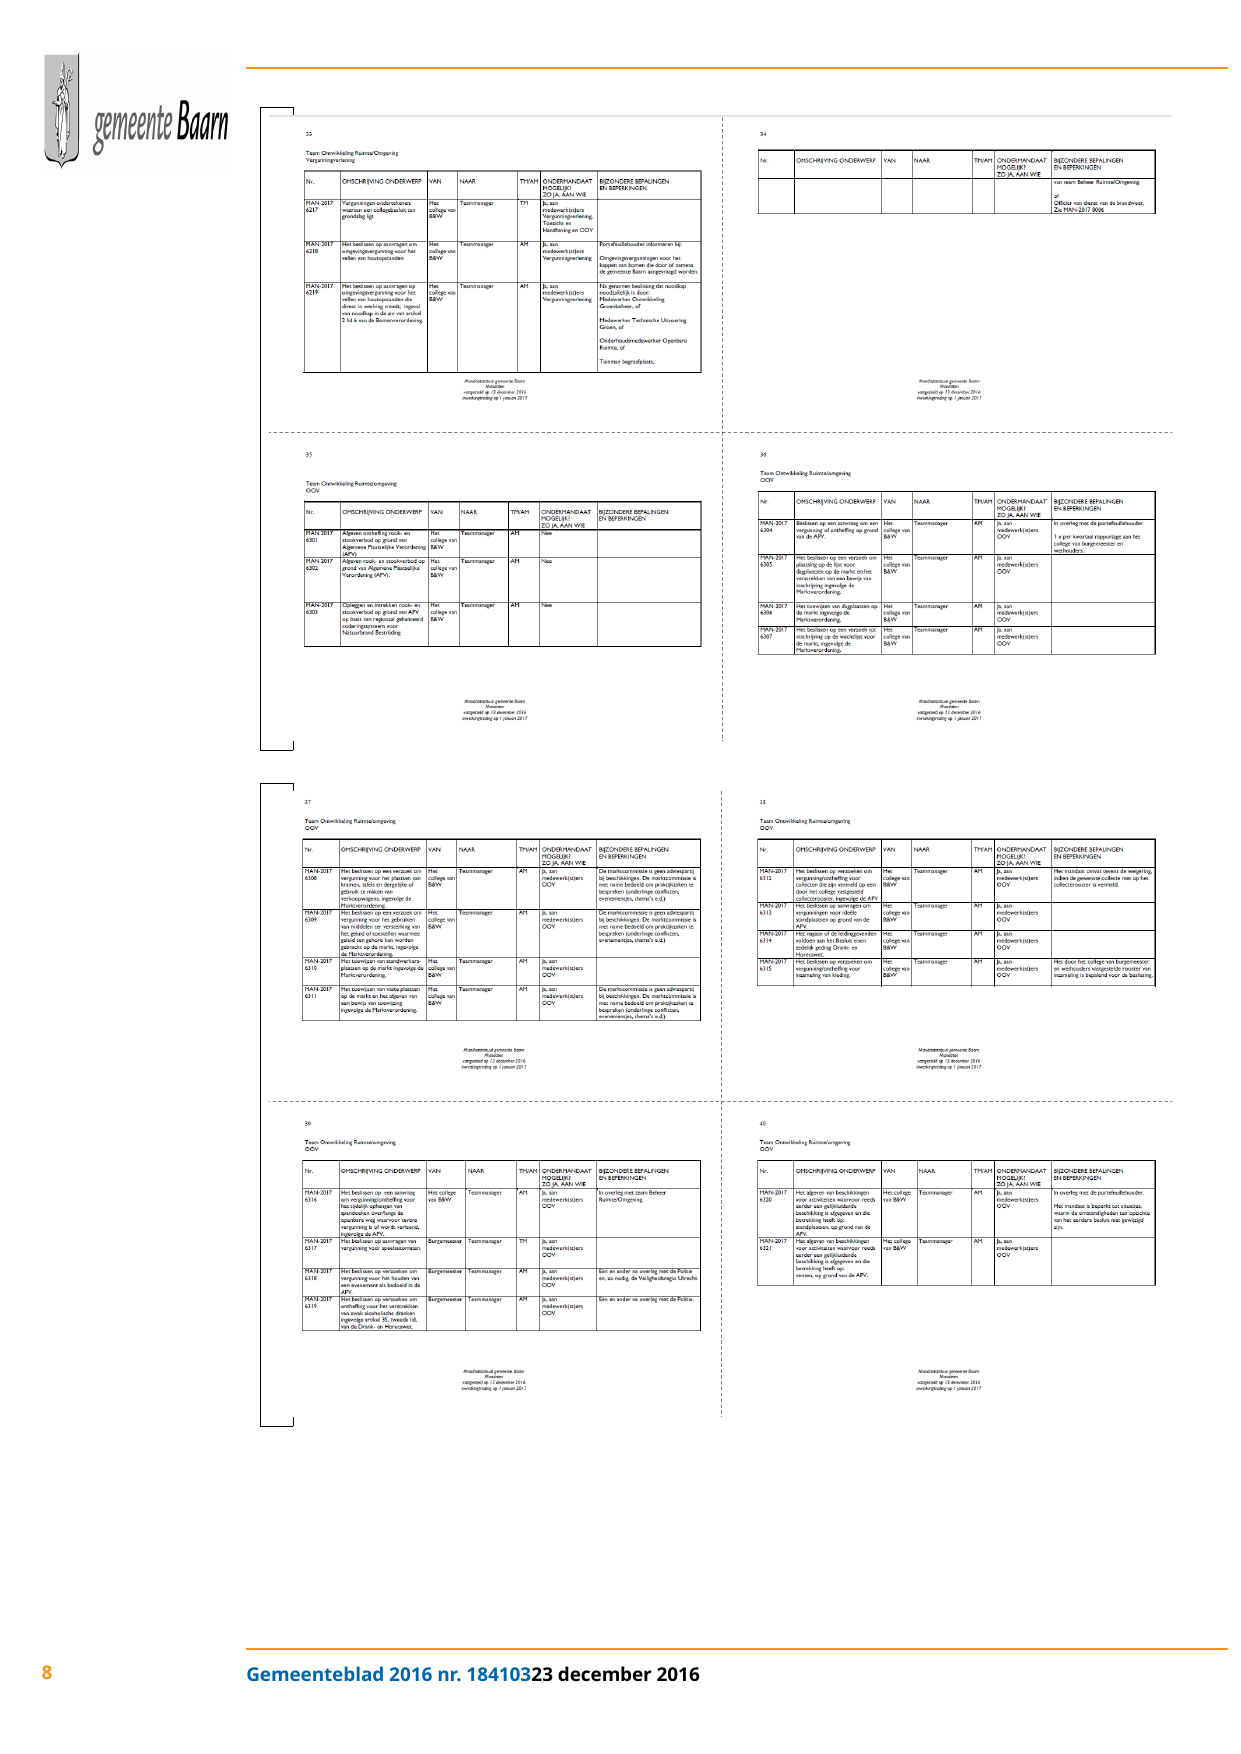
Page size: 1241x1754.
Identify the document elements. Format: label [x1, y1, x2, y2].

picture [268, 791, 1173, 1417]
picture [268, 115, 1173, 741]
picture [41, 47, 231, 172]
